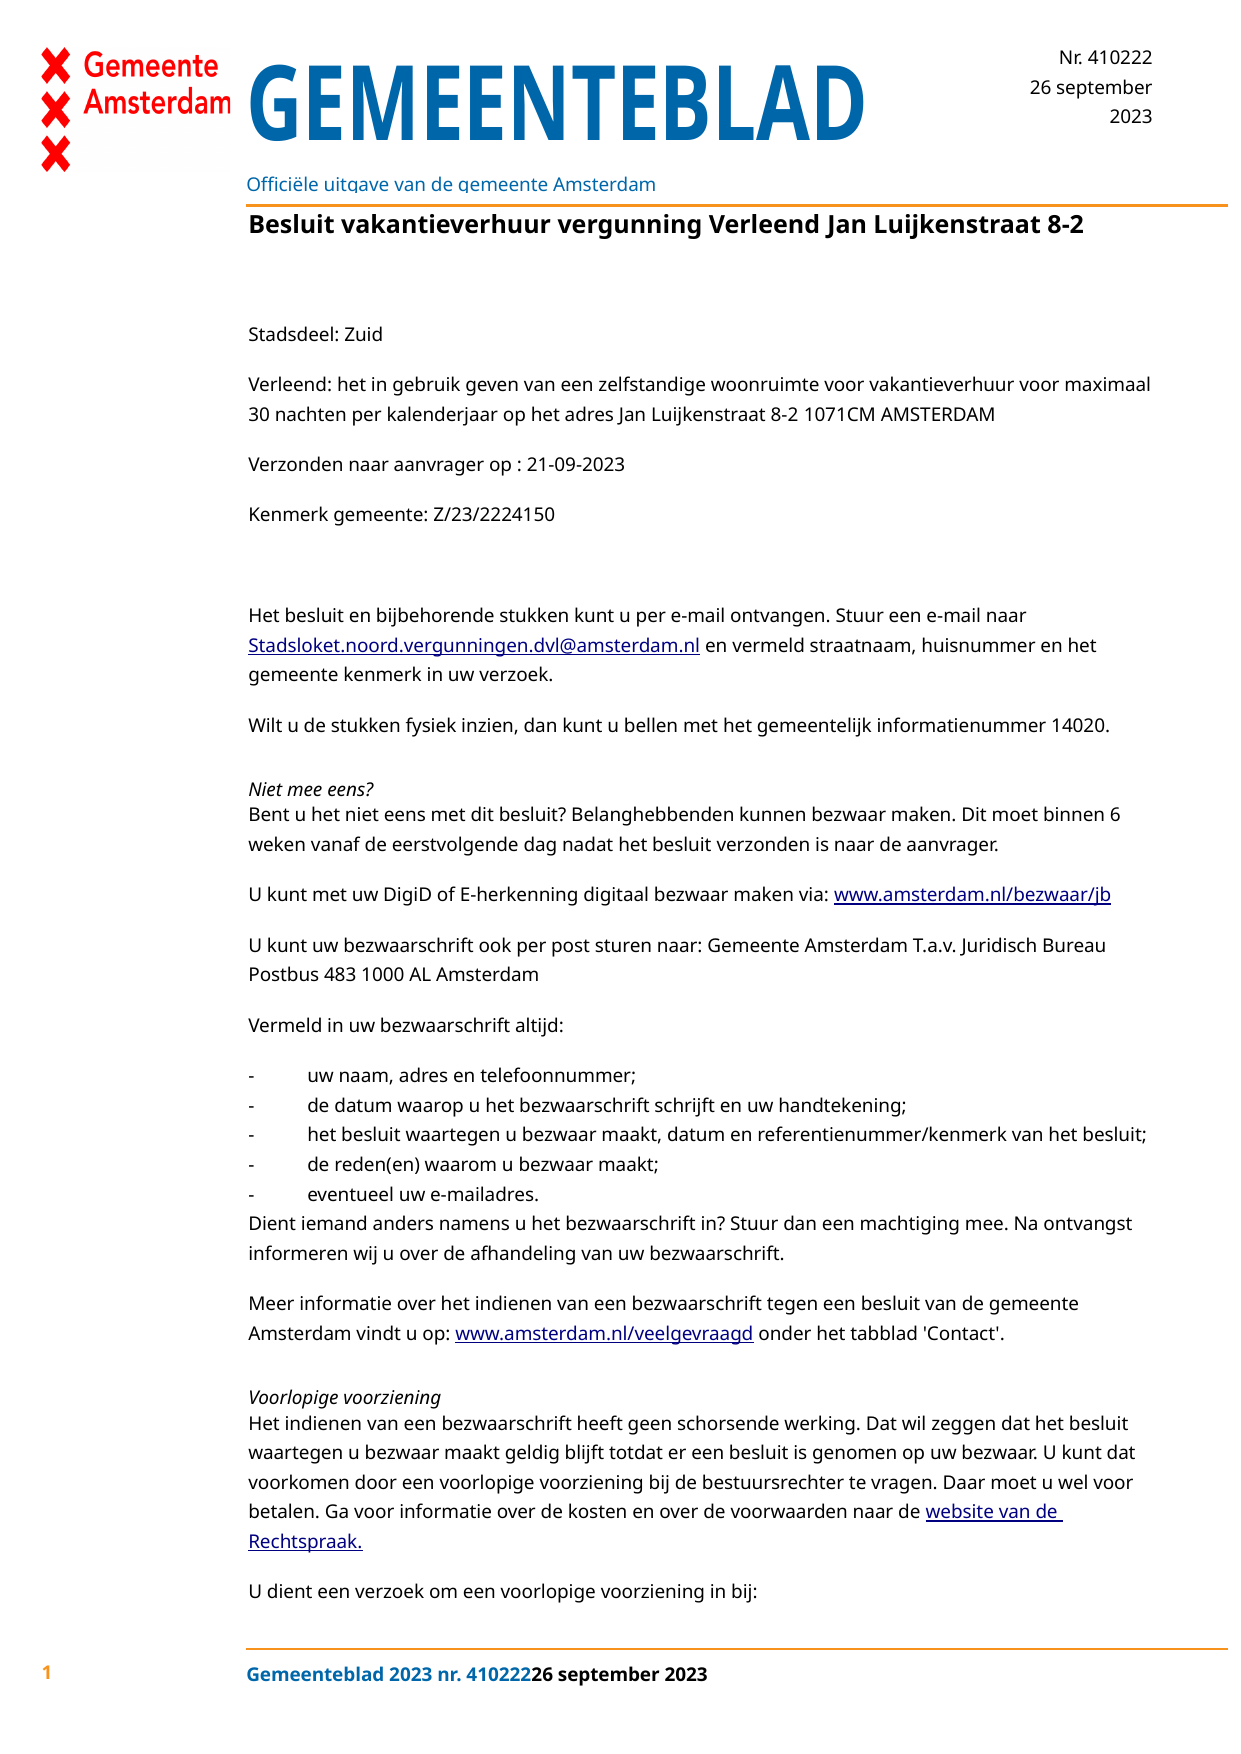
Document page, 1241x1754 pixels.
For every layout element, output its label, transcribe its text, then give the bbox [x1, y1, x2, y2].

text U dient een verzoek om een voorlopige voorziening in bij: [248, 1578, 1152, 1604]
list het besluit waartegen u bezwaar maakt, datum en referentienummer/kenmerk van het besluit; [248, 1122, 1152, 1147]
text Vermeld in uw bezwaarschrift altijd: [248, 1012, 1152, 1038]
text Besluit vakantieverhuur vergunning Verleend Jan Luijkenstraat 8-2 [248, 207, 1152, 241]
list de datum waarop u het bezwaarschrift schrijft en uw handtekening; [248, 1092, 1152, 1118]
text Meer informatie over het indienen van een bezwaarschrift tegen een besluit van de gemeente Amsterdam vindt u op: www.amsterdam.nl/veelgevraagd onder het tabblad 'Contact'. [248, 1290, 1152, 1346]
text Verzonden naar aanvrager op : 21-09-2023 [248, 451, 1152, 477]
text U kunt uw bezwaarschrift ook per post sturen naar: Gemeente Amsterdam T.a.v. Juridisch Bureau Postbus 483 1000 AL Amsterdam [248, 932, 1152, 987]
list eventueel uw e-mailadres. [248, 1181, 1152, 1207]
picture [41, 47, 231, 172]
text Bent u het niet eens met dit besluit? Belanghebbenden kunnen bezwaar maken. Dit moet binnen 6 weken vanaf de eerstvolgende dag nadat het besluit verzonden is naar de aanvrager. [248, 802, 1152, 857]
text Wilt u de stukken fysiek inzien, dan kunt u bellen met het gemeentelijk informatienummer 14020. [248, 712, 1152, 738]
text Stadsdeel: Zuid [248, 321, 1152, 346]
text Kenmerk gemeente: Z/23/2224150 [248, 502, 1152, 527]
list de reden(en) waarom u bezwaar maakt; [248, 1151, 1152, 1177]
text U kunt met uw DigiD of E-herkenning digitaal bezwaar maken via: www.amsterdam.nl/bezwaar/jb [248, 882, 1152, 907]
text Voorlopige voorziening [248, 1384, 1152, 1410]
list uw naam, adres en telefoonnummer; [248, 1062, 1152, 1088]
text Het indienen van een bezwaarschrift heeft geen schorsende werking. Dat wil zeggen dat het besluit waartegen u bezwaar maakt geldig blijft totdat er een besluit is genomen op uw bezwaar. U kunt dat voorkomen door een voorlopige voorziening bij de bestuursrechter te vragen. Daar moet u wel voor betalen. Ga voor informatie over de kosten en over de voorwaarden naar de website van de Rechtspraak. [248, 1410, 1152, 1554]
text Dient iemand anders namens u het bezwaarschrift in? Stuur dan een machtiging mee. Na ontvangst informeren wij u over de afhandeling van uw bezwaarschrift. [248, 1210, 1152, 1266]
text Het besluit en bijbehorende stukken kunt u per e-mail ontvangen. Stuur een e-mail naar Stadsloket.noord.vergunningen.dvl@amsterdam.nl en vermeld straatnaam, huisnummer en het gemeente kenmerk in uw verzoek. [248, 602, 1152, 687]
text Verleend: het in gebruik geven van een zelfstandige woonruimte voor vakantieverhuur voor maximaal 30 nachten per kalenderjaar op het adres Jan Luijkenstraat 8-2 1071CM AMSTERDAM [248, 371, 1152, 426]
text Niet mee eens? [248, 776, 1152, 802]
